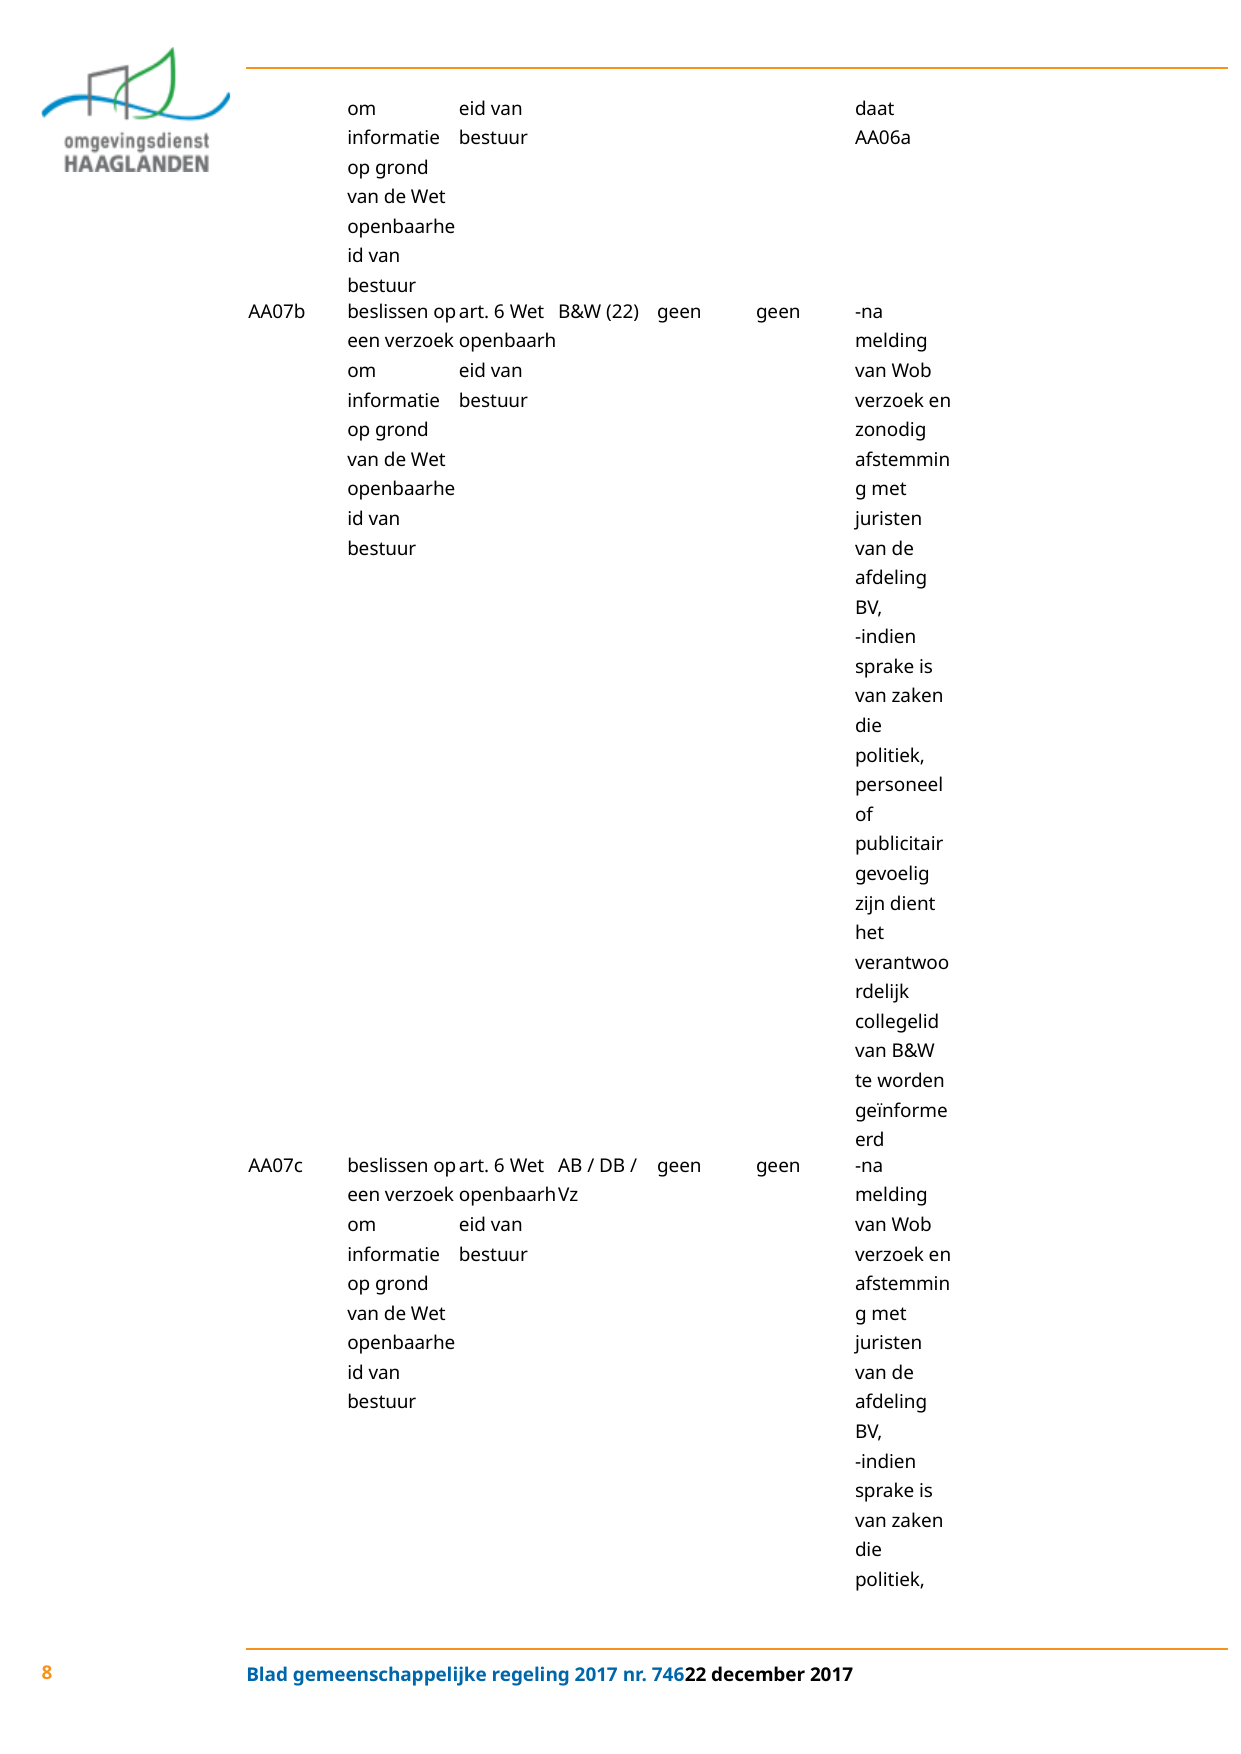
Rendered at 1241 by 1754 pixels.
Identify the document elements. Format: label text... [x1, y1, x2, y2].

table_cell AA07c [248, 1152, 347, 1592]
table_cell AB / DB / Vz [558, 1152, 657, 1592]
table_cell eid van bestuur [459, 95, 558, 298]
table_cell geen [756, 298, 855, 1152]
table_cell [248, 95, 347, 298]
table_cell geen [657, 298, 756, 1152]
table_cell -na melding van Wob verzoek en afstemming met juristen van de afdeling BV, -indien sprake is van zaken die politiek, [855, 1152, 954, 1592]
picture [41, 47, 231, 172]
table_cell [954, 1152, 1152, 1592]
table_cell om informatie op grond van de Wet openbaarheid van bestuur [347, 95, 459, 298]
table_cell [954, 95, 1152, 298]
table_cell B&W (22) [558, 298, 657, 1152]
table_cell AA07b [248, 298, 347, 1152]
table_cell daat AA06a [855, 95, 954, 298]
table_cell [756, 95, 855, 298]
table_cell geen [657, 1152, 756, 1592]
table_cell -na melding van Wob verzoek en zonodig afstemming met juristen van de afdeling BV, -indien sprake is van zaken die politiek, personeel of publicitair gevoelig zijn dient het verantwoordelijk collegelid van B&W te worden geïnformeerd [855, 298, 954, 1152]
table_cell [657, 95, 756, 298]
table_cell beslissen op een verzoek om informatie op grond van de Wet openbaarheid van bestuur [347, 298, 459, 1152]
table_cell geen [756, 1152, 855, 1592]
table_cell art. 6 Wet openbaarheid van bestuur [459, 1152, 558, 1592]
table_cell [954, 298, 1152, 1152]
table_cell [558, 95, 657, 298]
table_cell art. 6 Wet openbaarheid van bestuur [459, 298, 558, 1152]
table_cell beslissen op een verzoek om informatie op grond van de Wet openbaarheid van bestuur [347, 1152, 459, 1592]
